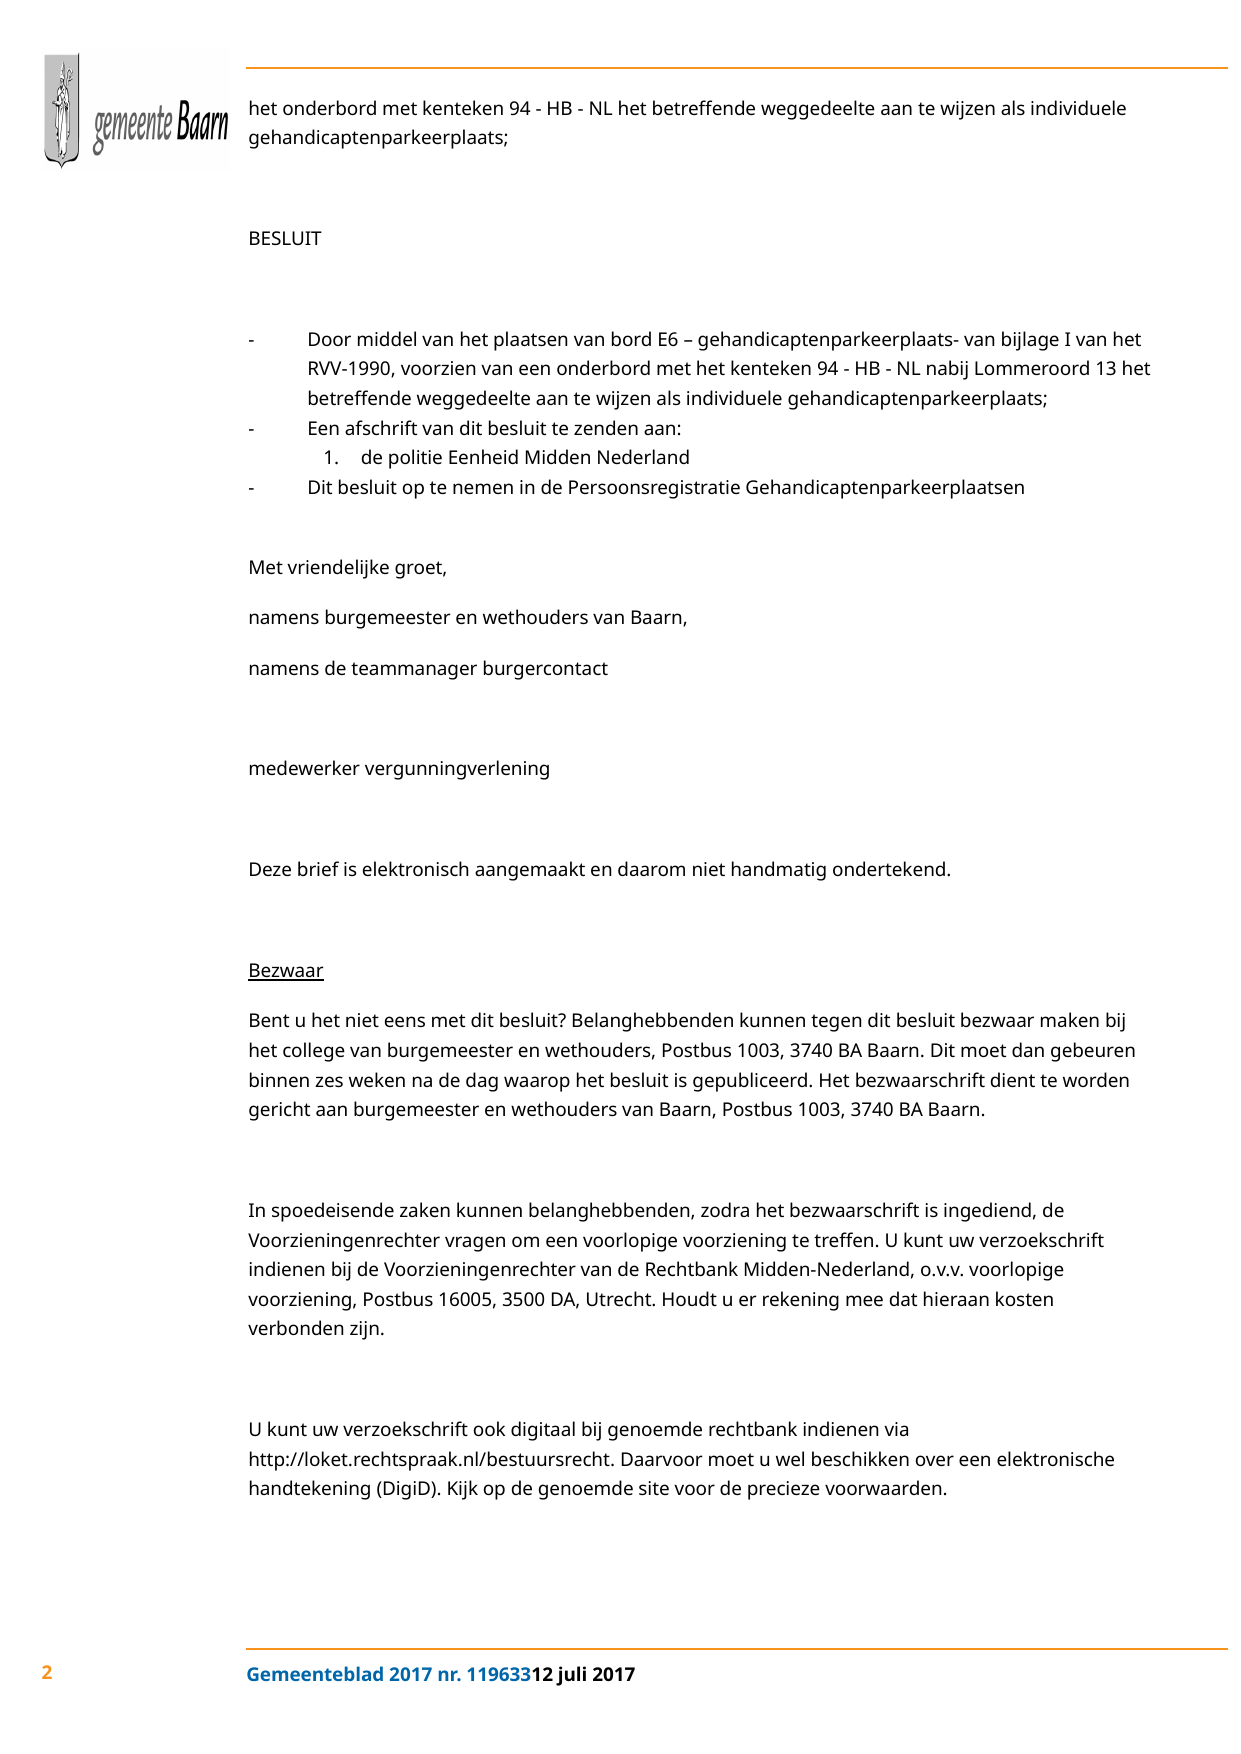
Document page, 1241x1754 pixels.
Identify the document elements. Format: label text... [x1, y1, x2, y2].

text BESLUIT [248, 225, 1152, 251]
list Door middel van het plaatsen van bord E6 – gehandicaptenparkeerplaats- van bijlage I van het RVV-1990, voorzien van een onderbord met het kenteken 94 - HB - NL nabij Lommeroord 13 het betreffende weggedeelte aan te wijzen als individuele gehandicaptenparkeerplaats; [248, 326, 1152, 411]
text Met vriendelijke groet, [248, 554, 1152, 580]
list Een afschrift van dit besluit te zenden aan: [248, 415, 1152, 441]
text het onderbord met kenteken 94 - HB - NL het betreffende weggedeelte aan te wijzen als individuele gehandicaptenparkeerplaats; [248, 95, 1152, 150]
picture [41, 47, 231, 172]
list Dit besluit op te nemen in de Persoonsregistratie Gehandicaptenparkeerplaatsen [248, 474, 1152, 500]
text U kunt uw verzoekschrift ook digitaal bij genoemde rechtbank indienen via http://loket.rechtspraak.nl/bestuursrecht. Daarvoor moet u wel beschikken over een elektronische handtekening (DigiD). Kijk op de genoemde site voor de precieze voorwaarden. [248, 1416, 1152, 1501]
text In spoedeisende zaken kunnen belanghebbenden, zodra het bezwaarschrift is ingediend, de Voorzieningenrechter vragen om een voorlopige voorziening te treffen. U kunt uw verzoekschrift indienen bij de Voorzieningenrechter van de Rechtbank Midden-Nederland, o.v.v. voorlopige voorziening, Postbus 16005, 3500 DA, Utrecht. Houdt u er rekening mee dat hieraan kosten verbonden zijn. [248, 1197, 1152, 1341]
text Deze brief is elektronisch aangemaakt en daarom niet handmatig ondertekend. [248, 856, 1152, 882]
text medewerker vergunningverlening [248, 756, 1152, 781]
text Bent u het niet eens met dit besluit? Belanghebbenden kunnen tegen dit besluit bezwaar maken bij het college van burgemeester en wethouders, Postbus 1003, 3740 BA Baarn. Dit moet dan gebeuren binnen zes weken na de dag waarop het besluit is gepubliceerd. Het bezwaarschrift dient te worden gericht aan burgemeester en wethouders van Baarn, Postbus 1003, 3740 BA Baarn. [248, 1008, 1152, 1122]
list de politie Eenheid Midden Nederland [323, 444, 1152, 470]
text namens de teammanager burgercontact [248, 655, 1152, 681]
text Bezwaar [248, 957, 1152, 983]
text namens burgemeester en wethouders van Baarn, [248, 604, 1152, 630]
